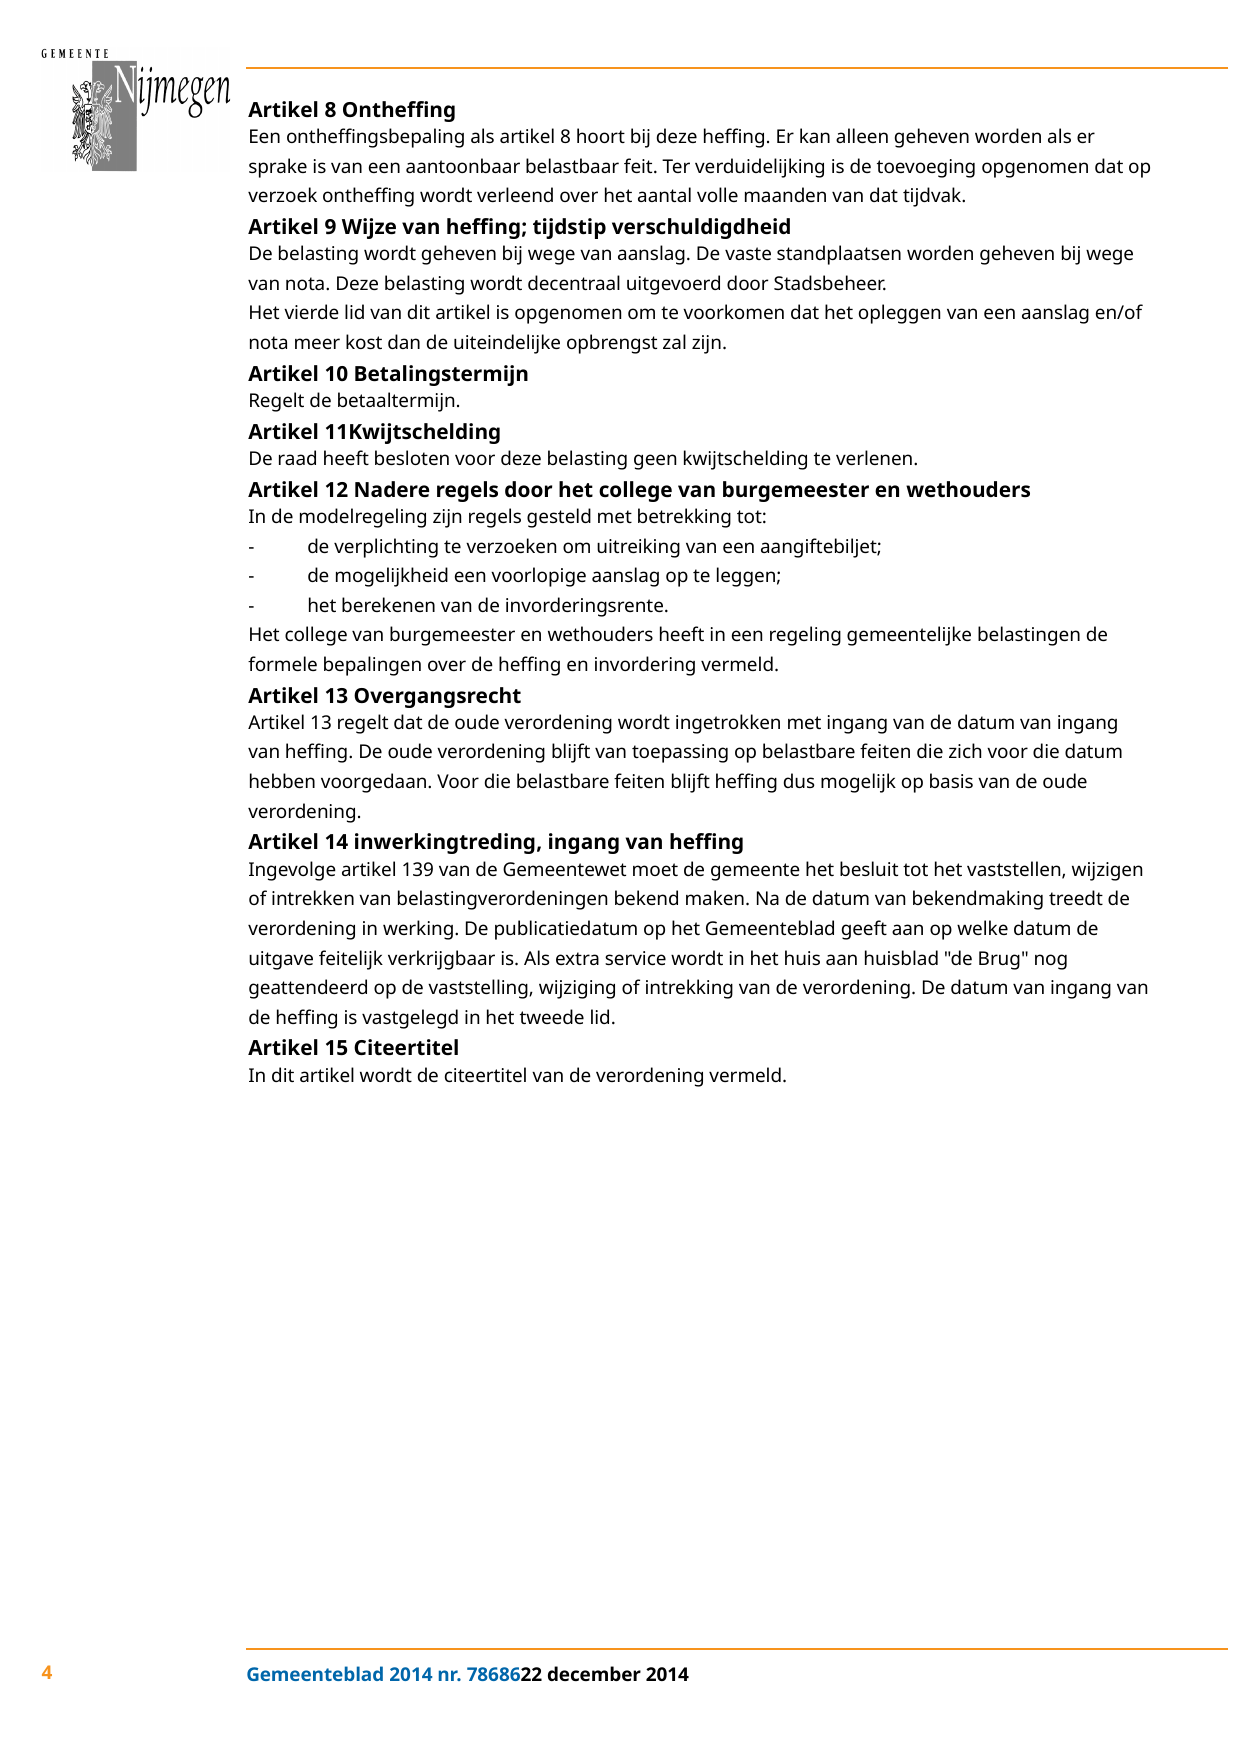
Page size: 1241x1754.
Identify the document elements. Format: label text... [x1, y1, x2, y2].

text Artikel 13 Overgangsrecht [248, 681, 1152, 709]
text Artikel 8 Ontheffing [248, 95, 1152, 123]
list het berekenen van de invorderingsrente. [248, 592, 1152, 618]
text Artikel 9 Wijze van heffing; tijdstip verschuldigdheid [248, 212, 1152, 240]
text Artikel 11Kwijtschelding [248, 417, 1152, 445]
text In dit artikel wordt de citeertitel van de verordening vermeld. [248, 1062, 1152, 1088]
text In de modelregeling zijn regels gesteld met betrekking tot: [248, 503, 1152, 529]
text Ingevolge artikel 139 van de Gemeentewet moet de gemeente het besluit tot het vaststellen, wijzigen of intrekken van belastingverordeningen bekend maken. Na de datum van bekendmaking treedt de verordening in werking. De publicatiedatum op het Gemeenteblad geeft aan op welke datum de uitgave feitelijk verkrijgbaar is. Als extra service wordt in het huis aan huisblad "de Brug" nog geattendeerd op de vaststelling, wijziging of intrekking van de verordening. De datum van ingang van de heffing is vastgelegd in het tweede lid. [248, 856, 1152, 1029]
picture [41, 47, 231, 172]
list de mogelijkheid een voorlopige aanslag op te leggen; [248, 562, 1152, 588]
text De belasting wordt geheven bij wege van aanslag. De vaste standplaatsen worden geheven bij wege van nota. Deze belasting wordt decentraal uitgevoerd door Stadsbeheer. [248, 240, 1152, 296]
text De raad heeft besloten voor deze belasting geen kwijtschelding te verlenen. [248, 445, 1152, 471]
list de verplichting te verzoeken om uitreiking van een aangiftebiljet; [248, 533, 1152, 558]
text Artikel 15 Citeertitel [248, 1033, 1152, 1062]
text Het vierde lid van dit artikel is opgenomen om te voorkomen dat het opleggen van een aanslag en/of nota meer kost dan de uiteindelijke opbrengst zal zijn. [248, 299, 1152, 355]
text Artikel 14 inwerkingtreding, ingang van heffing [248, 827, 1152, 856]
text Het college van burgemeester en wethouders heeft in een regeling gemeentelijke belastingen de formele bepalingen over de heffing en invordering vermeld. [248, 622, 1152, 677]
text Artikel 12 Nadere regels door het college van burgemeester en wethouders [248, 475, 1152, 503]
text Artikel 13 regelt dat de oude verordening wordt ingetrokken met ingang van de datum van ingang van heffing. De oude verordening blijft van toepassing op belastbare feiten die zich voor die datum hebben voorgedaan. Voor die belastbare feiten blijft heffing dus mogelijk op basis van de oude verordening. [248, 709, 1152, 824]
text Een ontheffingsbepaling als artikel 8 hoort bij deze heffing. Er kan alleen geheven worden als er sprake is van een aantoonbaar belastbaar feit. Ter verduidelijking is de toevoeging opgenomen dat op verzoek ontheffing wordt verleend over het aantal volle maanden van dat tijdvak. [248, 123, 1152, 208]
text Regelt de betaaltermijn. [248, 387, 1152, 413]
text Artikel 10 Betalingstermijn [248, 359, 1152, 387]
